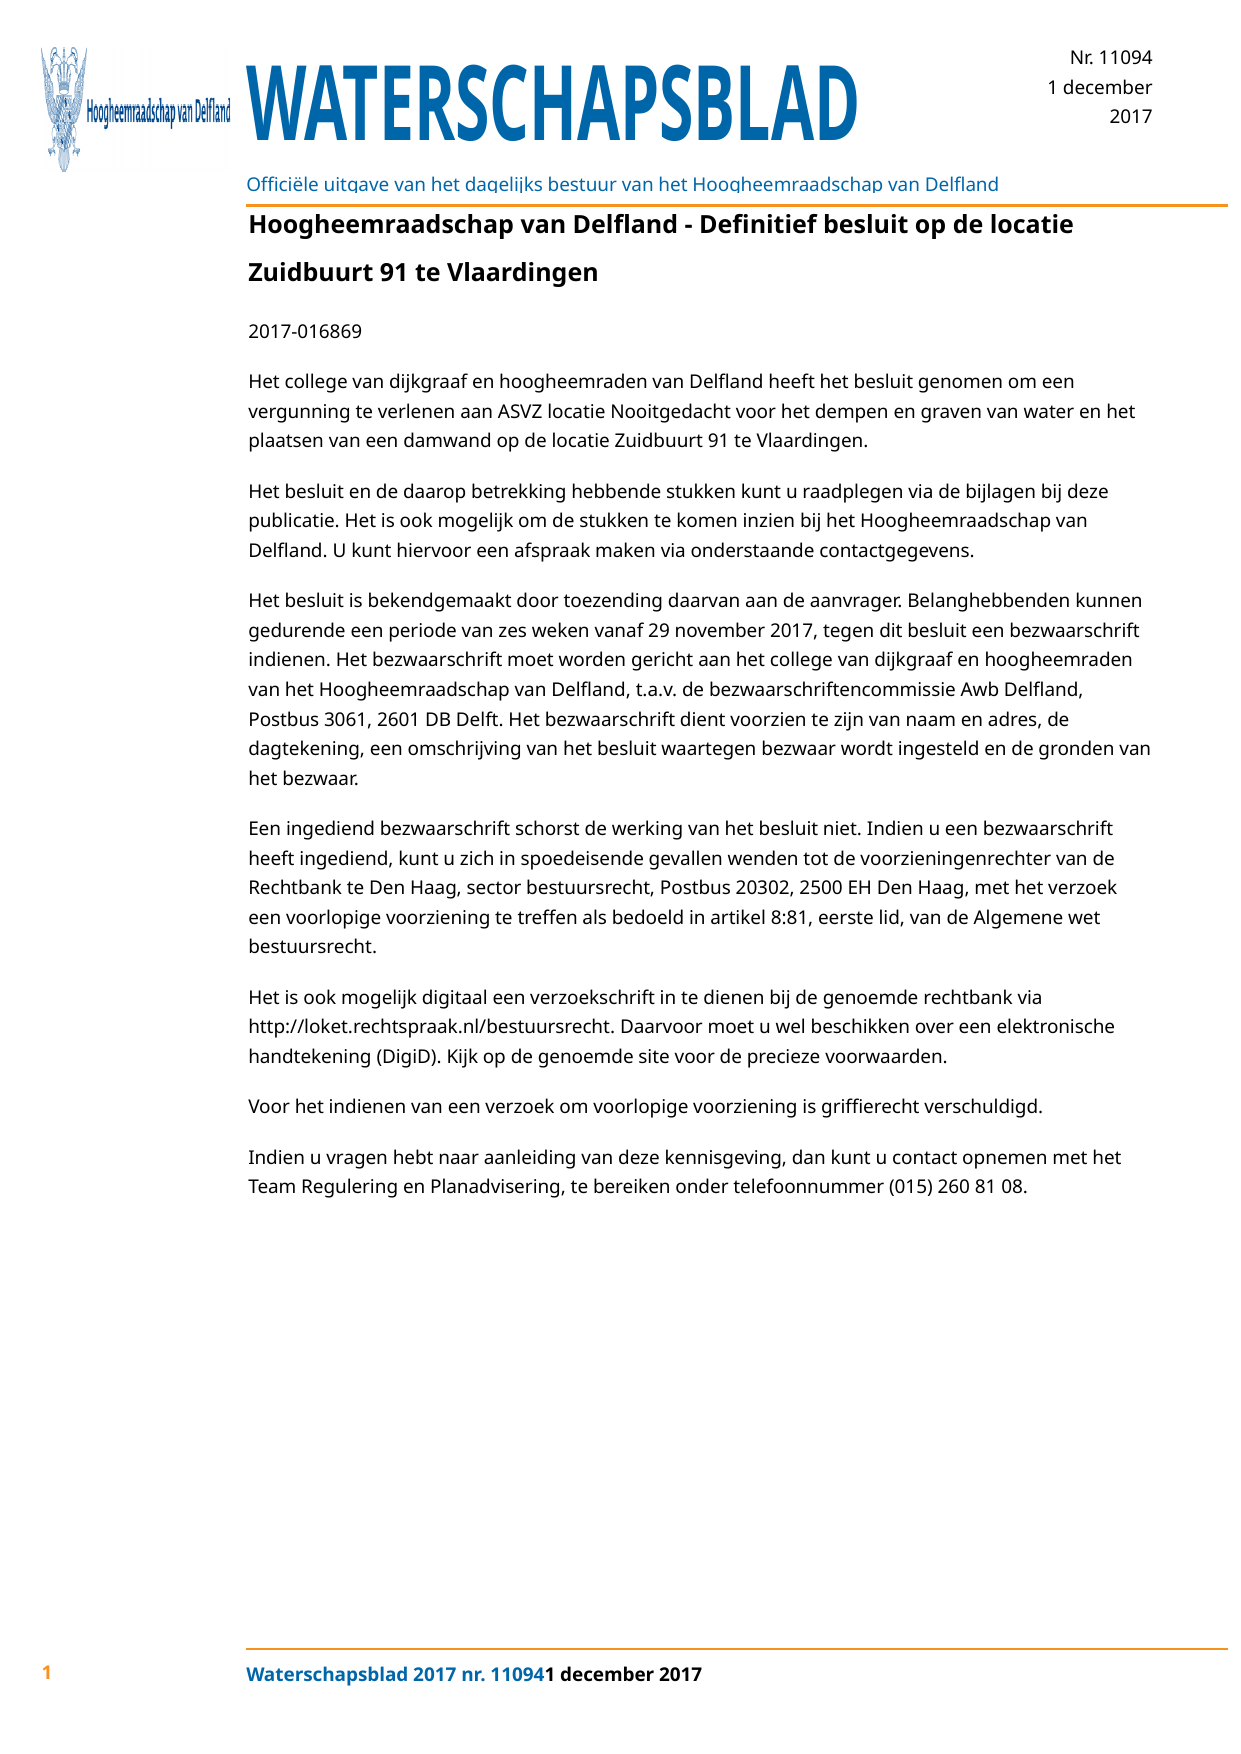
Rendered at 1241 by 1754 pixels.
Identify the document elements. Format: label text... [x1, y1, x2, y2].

text Het besluit is bekendgemaakt door toezending daarvan aan de aanvrager. Belanghebbenden kunnen gedurende een periode van zes weken vanaf 29 november 2017, tegen dit besluit een bezwaarschrift indienen. Het bezwaarschrift moet worden gericht aan het college van dijkgraaf en hoogheemraden van het Hoogheemraadschap van Delfland, t.a.v. de bezwaarschriftencommissie Awb Delfland, Postbus 3061, 2601 DB Delft. Het bezwaarschrift dient voorzien te zijn van naam en adres, de dagtekening, een omschrijving van het besluit waartegen bezwaar wordt ingesteld en de gronden van het bezwaar. [248, 587, 1152, 791]
text 2017-016869 [248, 318, 1152, 344]
text Hoogheemraadschap van Delfland - Definitief besluit op de locatie Zuidbuurt 91 te Vlaardingen [248, 207, 1152, 288]
picture [41, 47, 231, 172]
text Een ingediend bezwaarschrift schorst de werking van het besluit niet. Indien u een bezwaarschrift heeft ingediend, kunt u zich in spoedeisende gevallen wenden tot de voorzieningenrechter van de Rechtbank te Den Haag, sector bestuursrecht, Postbus 20302, 2500 EH Den Haag, met het verzoek een voorlopige voorziening te treffen als bedoeld in artikel 8:81, eerste lid, van de Algemene wet bestuursrecht. [248, 815, 1152, 959]
text Het college van dijkgraaf en hoogheemraden van Delfland heeft het besluit genomen om een vergunning te verlenen aan ASVZ locatie Nooitgedacht voor het dempen en graven van water en het plaatsen van een damwand op de locatie Zuidbuurt 91 te Vlaardingen. [248, 368, 1152, 453]
text Het is ook mogelijk digitaal een verzoekschrift in te dienen bij de genoemde rechtbank via http://loket.rechtspraak.nl/bestuursrecht. Daarvoor moet u wel beschikken over een elektronische handtekening (DigiD). Kijk op de genoemde site voor de precieze voorwaarden. [248, 984, 1152, 1069]
text Indien u vragen hebt naar aanleiding van deze kennisgeving, dan kunt u contact opnemen met het Team Regulering en Planadvisering, te bereiken onder telefoonnummer (015) 260 81 08. [248, 1144, 1152, 1199]
text Het besluit en de daarop betrekking hebbende stukken kunt u raadplegen via de bijlagen bij deze publicatie. Het is ook mogelijk om de stukken te komen inzien bij het Hoogheemraadschap van Delfland. U kunt hiervoor een afspraak maken via onderstaande contactgegevens. [248, 478, 1152, 563]
text Voor het indienen van een verzoek om voorlopige voorziening is griffierecht verschuldigd. [248, 1094, 1152, 1119]
